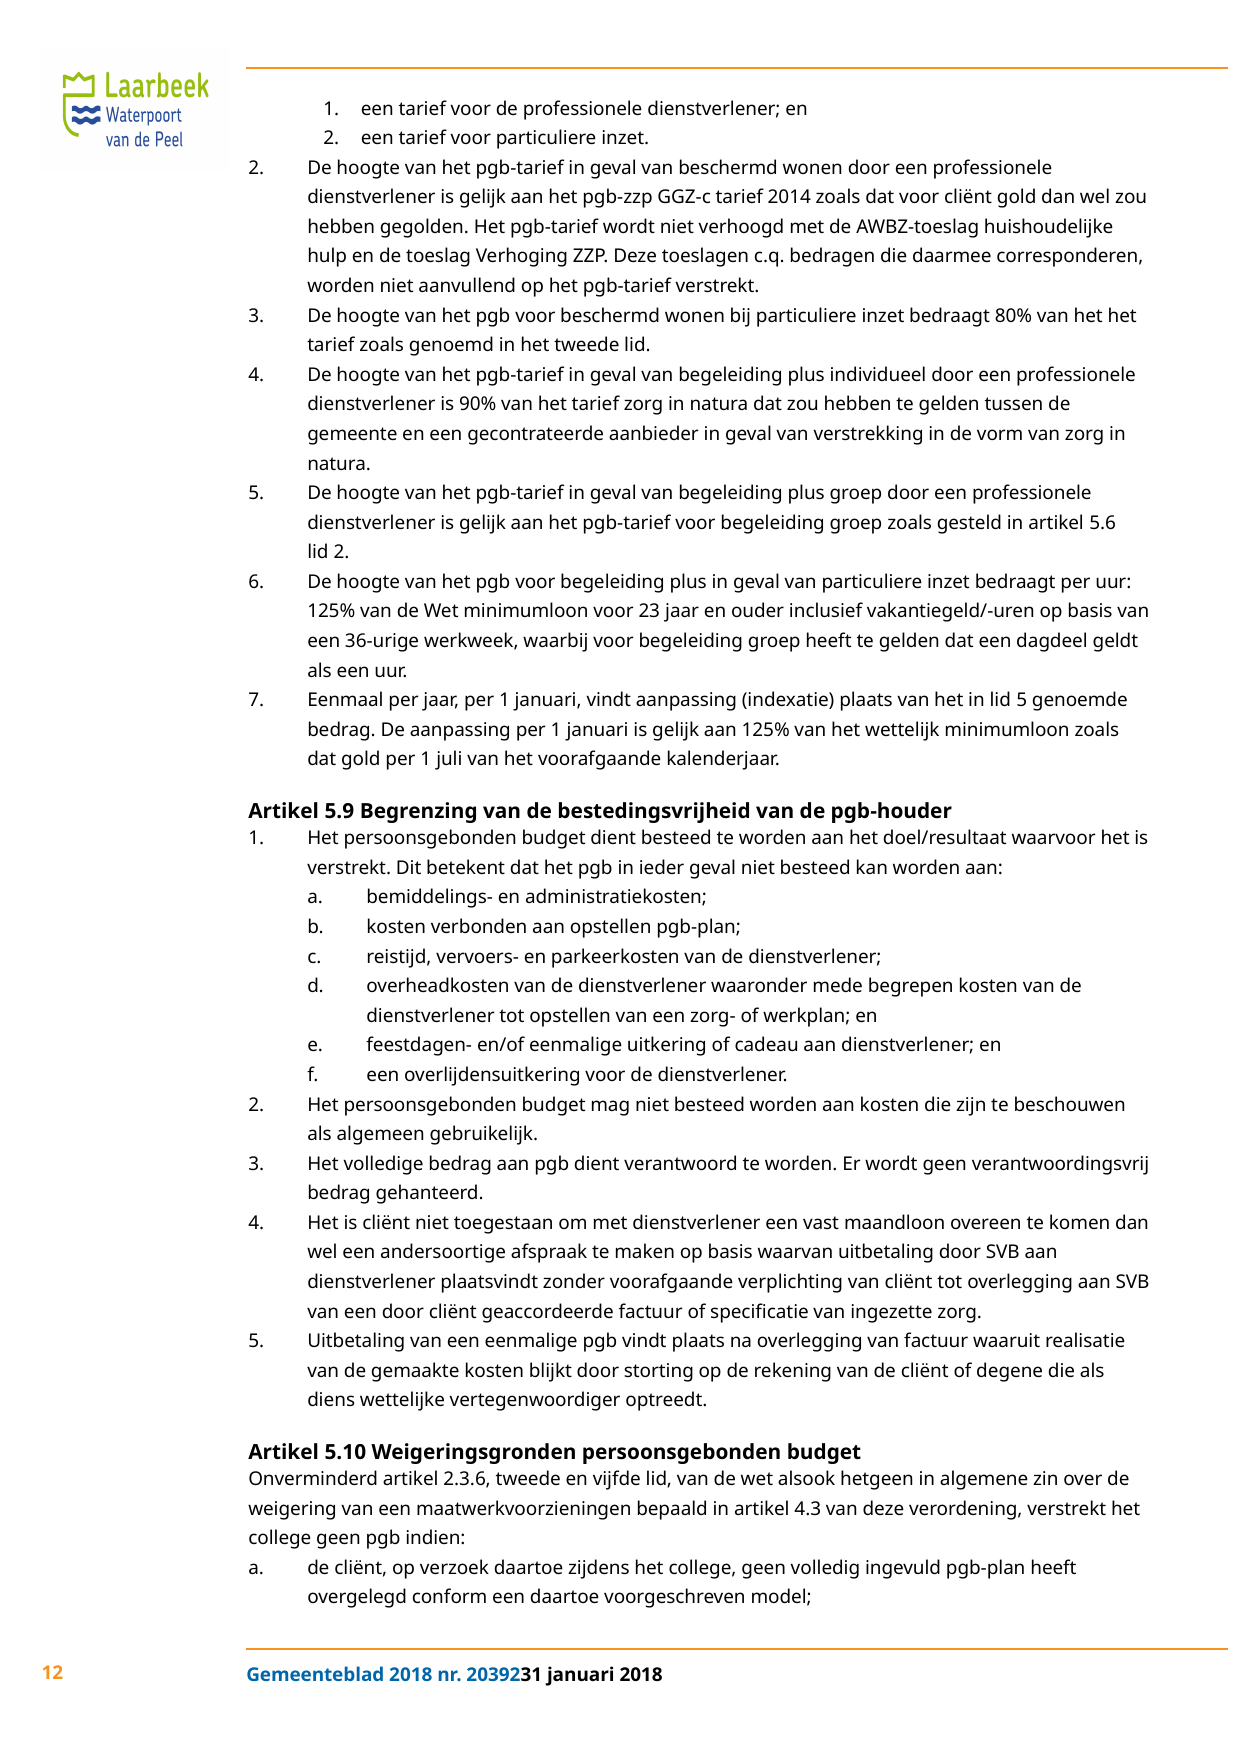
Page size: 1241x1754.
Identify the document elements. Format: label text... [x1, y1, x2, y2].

list Eenmaal per jaar, per 1 januari, vindt aanpassing (indexatie) plaats van het in lid 5 genoemde bedrag. De aanpassing per 1 januari is gelijk aan 125% van het wettelijk minimumloon zoals dat gold per 1 juli van het voorafgaande kalenderjaar. [248, 686, 1152, 771]
list een overlijdensuitkering voor de dienstverlener. [307, 1061, 1152, 1087]
list Het volledige bedrag aan pgb dient verantwoord te worden. Er wordt geen verantwoordingsvrij bedrag gehanteerd. [248, 1150, 1152, 1205]
list overheadkosten van de dienstverlener waaronder mede begrepen kosten van de dienstverlener tot opstellen van een zorg- of werkplan; en [307, 972, 1152, 1028]
list Uitbetaling van een eenmalige pgb vindt plaats na overlegging van factuur waaruit realisatie van de gemaakte kosten blijkt door storting op de rekening van de cliënt of degene die als diens wettelijke vertegenwoordiger optreedt. [248, 1327, 1152, 1412]
list De hoogte van het pgb-tarief in geval van begeleiding plus individueel door een professionele dienstverlener is 90% van het tarief zorg in natura dat zou hebben te gelden tussen de gemeente en een gecontrateerde aanbieder in geval van verstrekking in de vorm van zorg in natura. [248, 361, 1152, 476]
picture [41, 47, 231, 172]
text Artikel 5.9 Begrenzing van de bestedingsvrijheid van de pgb-houder [248, 796, 1152, 824]
list Het persoonsgebonden budget dient besteed te worden aan het doel/resultaat waarvoor het is verstrekt. Dit betekent dat het pgb in ieder geval niet besteed kan worden aan: [248, 824, 1152, 880]
list De hoogte van het pgb-tarief in geval van begeleiding plus groep door een professionele dienstverlener is gelijk aan het pgb-tarief voor begeleiding groep zoals gesteld in artikel 5.6 lid 2. [248, 479, 1152, 564]
list reistijd, vervoers- en parkeerkosten van de dienstverlener; [307, 943, 1152, 968]
list De hoogte van het pgb voor beschermd wonen bij particuliere inzet bedraagt 80% van het het tarief zoals genoemd in het tweede lid. [248, 302, 1152, 357]
list Het is cliënt niet toegestaan om met dienstverlener een vast maandloon overeen te komen dan wel een andersoortige afspraak te maken op basis waarvan uitbetaling door SVB aan dienstverlener plaatsvindt zonder voorafgaande verplichting van cliënt tot overlegging aan SVB van een door cliënt geaccordeerde factuur of specificatie van ingezette zorg. [248, 1209, 1152, 1323]
list kosten verbonden aan opstellen pgb-plan; [307, 913, 1152, 939]
list een tarief voor de professionele dienstverlener; en [323, 95, 1152, 121]
list een tarief voor particuliere inzet. [323, 124, 1152, 150]
text Artikel 5.10 Weigeringsgronden persoonsgebonden budget [248, 1437, 1152, 1465]
list De hoogte van het pgb-tarief in geval van beschermd wonen door een professionele dienstverlener is gelijk aan het pgb-zzp GGZ-c tarief 2014 zoals dat voor cliënt gold dan wel zou hebben gegolden. Het pgb-tarief wordt niet verhoogd met de AWBZ-toeslag huishoudelijke hulp en de toeslag Verhoging ZZP. Deze toeslagen c.q. bedragen die daarmee corresponderen, worden niet aanvullend op het pgb-tarief verstrekt. [248, 154, 1152, 298]
text Onverminderd artikel 2.3.6, tweede en vijfde lid, van de wet alsook hetgeen in algemene zin over de weigering van een maatwerkvoorzieningen bepaald in artikel 4.3 van deze verordening, verstrekt het college geen pgb indien: [248, 1465, 1152, 1550]
list feestdagen- en/of eenmalige uitkering of cadeau aan dienstverlener; en [307, 1032, 1152, 1057]
list de cliënt, op verzoek daartoe zijdens het college, geen volledig ingevuld pgb-plan heeft overgelegd conform een daartoe voorgeschreven model; [248, 1554, 1152, 1609]
list Het persoonsgebonden budget mag niet besteed worden aan kosten die zijn te beschouwen als algemeen gebruikelijk. [248, 1091, 1152, 1146]
list bemiddelings- en administratiekosten; [307, 884, 1152, 909]
list De hoogte van het pgb voor begeleiding plus in geval van particuliere inzet bedraagt per uur: 125% van de Wet minimumloon voor 23 jaar en ouder inclusief vakantiegeld/-uren op basis van een 36-urige werkweek, waarbij voor begeleiding groep heeft te gelden dat een dagdeel geldt als een uur. [248, 568, 1152, 683]
